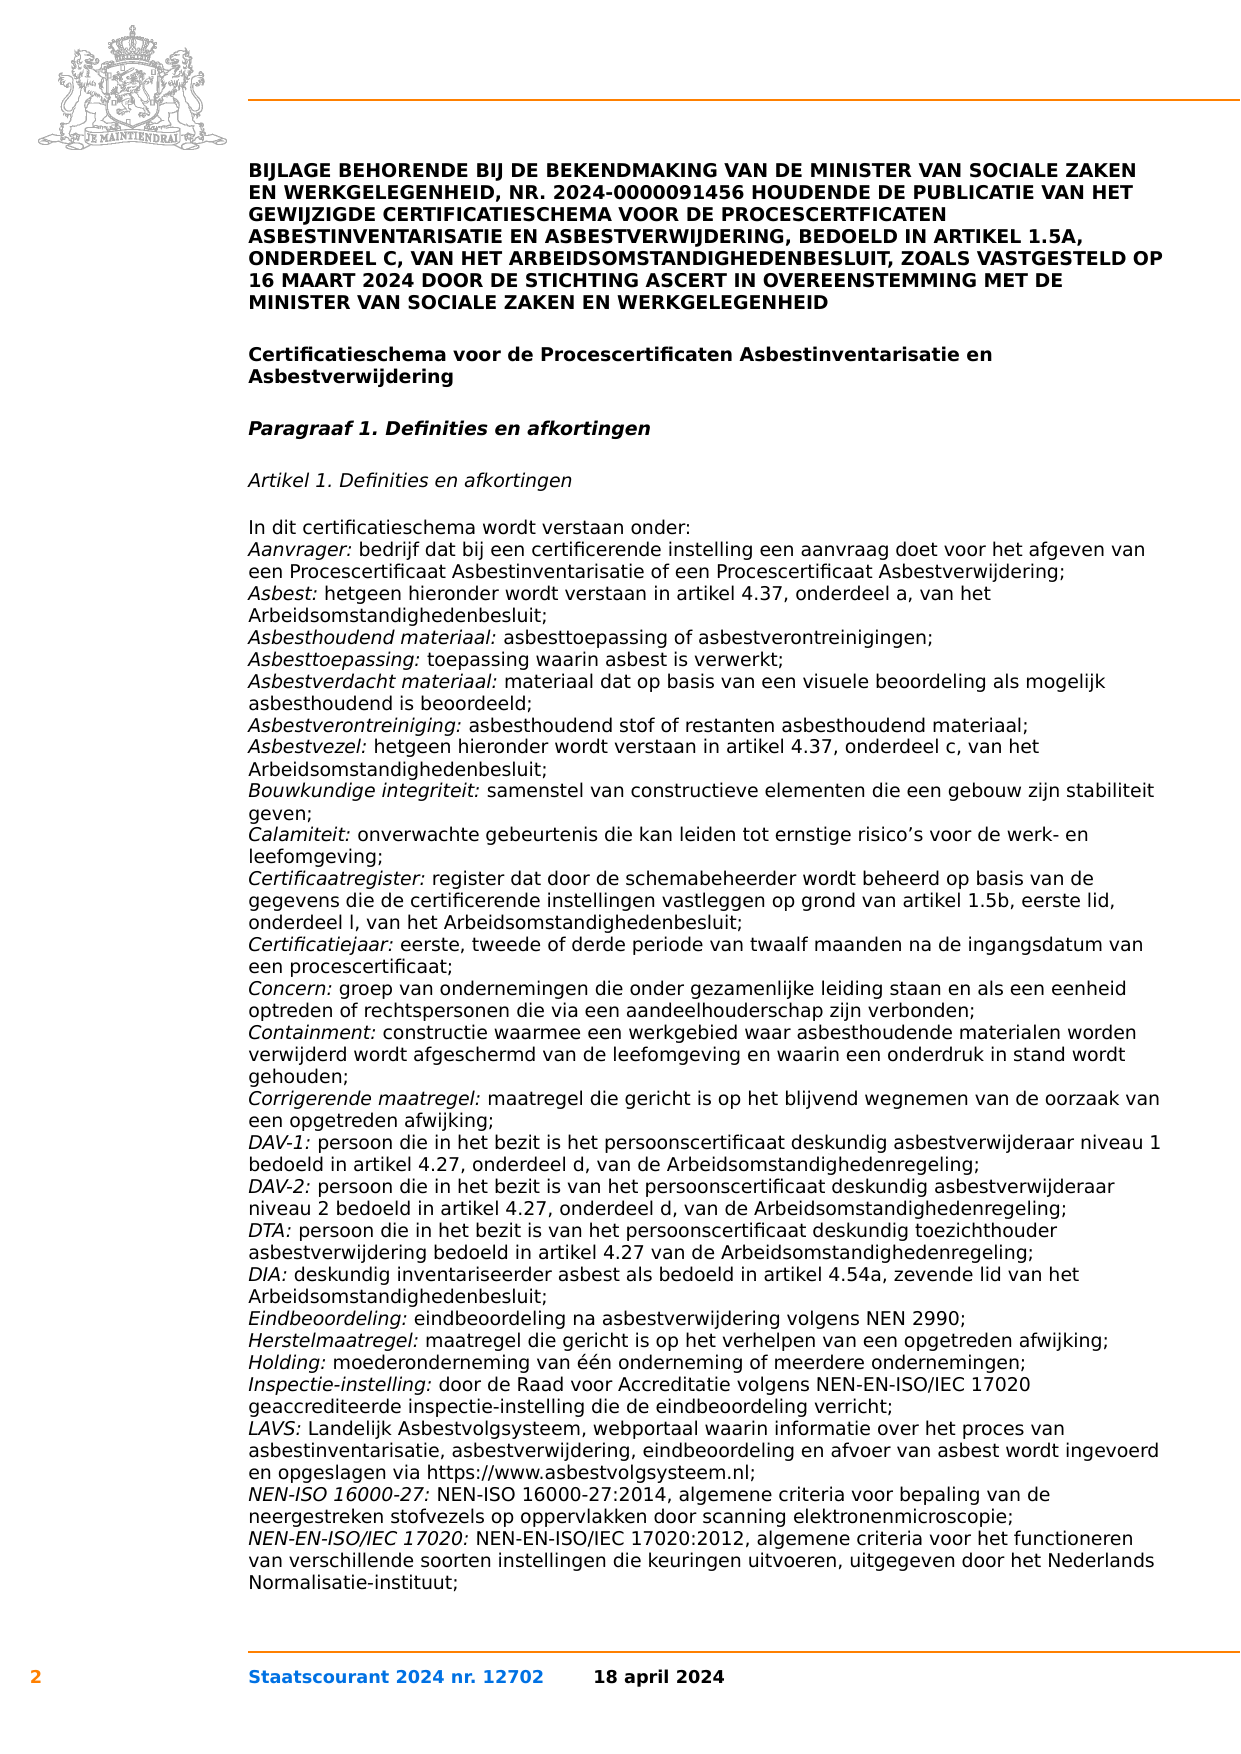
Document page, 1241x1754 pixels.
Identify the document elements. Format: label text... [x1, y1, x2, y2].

subtitle BIJLAGE BEHORENDE BIJ DE BEKENDMAKING VAN DE MINISTER VAN SOCIALE ZAKEN EN WERKGELEGENHEID, NR. 2024-0000091456 HOUDENDE DE PUBLICATIE VAN HET GEWIJZIGDE CERTIFICATIESCHEMA VOOR DE PROCESCERTFICATEN ASBESTINVENTARISATIE EN ASBESTVERWIJDERING, BEDOELD IN ARTIKEL 1.5A, ONDERDEEL C, VAN HET ARBEIDSOMSTANDIGHEDENBESLUIT, ZOALS VASTGESTELD OP 16 MAART 2024 DOOR DE STICHTING ASCERT IN OVEREENSTEMMING MET DE MINISTER VAN SOCIALE ZAKEN EN WERKGELEGENHEID [248, 160, 1163, 314]
text DAV-2: persoon die in het bezit is van het persoonscertificaat deskundig asbestverwijderaar niveau 2 bedoeld in artikel 4.27, onderdeel d, van de Arbeidsomstandighedenregeling; [248, 1176, 1163, 1220]
text Asbestverdacht materiaal: materiaal dat op basis van een visuele beoordeling als mogelijk asbesthoudend is beoordeeld; [248, 671, 1163, 714]
text Holding: moederonderneming van één onderneming of meerdere ondernemingen; [248, 1352, 1163, 1374]
text Containment: constructie waarmee een werkgebied waar asbesthoudende materialen worden verwijderd wordt afgeschermd van de leefomgeving en waarin een onderdruk in stand wordt gehouden; [248, 1022, 1163, 1088]
text NEN-ISO 16000-27: NEN-ISO 16000-27:2014, algemene criteria voor bepaling van de neergestreken stofvezels op oppervlakken door scanning elektronenmicroscopie; [248, 1484, 1163, 1528]
picture [38, 25, 227, 150]
text Asbestverontreiniging: asbesthoudend stof of restanten asbesthoudend materiaal; [248, 714, 1163, 736]
text Inspectie-instelling: door de Raad voor Accreditatie volgens NEN-EN-ISO/IEC 17020 geaccrediteerde inspectie-instelling die de eindbeoordeling verricht; [248, 1374, 1163, 1418]
text Concern: groep van ondernemingen die onder gezamenlijke leiding staan en als een eenheid optreden of rechtspersonen die via een aandeelhouderschap zijn verbonden; [248, 978, 1163, 1022]
text In dit certificatieschema wordt verstaan onder: [248, 517, 1163, 539]
text Herstelmaatregel: maatregel die gericht is op het verhelpen van een opgetreden afwijking; [248, 1330, 1163, 1352]
text NEN-EN-ISO/IEC 17020: NEN-EN-ISO/IEC 17020:2012, algemene criteria voor het functioneren van verschillende soorten instellingen die keuringen uitvoeren, uitgegeven door het Nederlands Normalisatie-instituut; [248, 1528, 1163, 1594]
text Certificaatregister: register dat door de schemabeheerder wordt beheerd op basis van de gegevens die de certificerende instellingen vastleggen op grond van artikel 1.5b, eerste lid, onderdeel l, van het Arbeidsomstandighedenbesluit; [248, 868, 1163, 934]
subtitle Certificatieschema voor de Procescertificaten Asbestinventarisatie en Asbestverwijdering [248, 344, 1163, 388]
text Asbesttoepassing: toepassing waarin asbest is verwerkt; [248, 648, 1163, 671]
text Corrigerende maatregel: maatregel die gericht is op het blijvend wegnemen van de oorzaak van een opgetreden afwijking; [248, 1088, 1163, 1132]
subtitle Paragraaf 1. Definities en afkortingen [248, 418, 1163, 440]
text LAVS: Landelijk Asbestvolgsysteem, webportaal waarin informatie over het proces van asbestinventarisatie, asbestverwijdering, eindbeoordeling en afvoer van asbest wordt ingevoerd en opgeslagen via https://www.asbestvolgsysteem.nl; [248, 1418, 1163, 1484]
subtitle Artikel 1. Definities en afkortingen [248, 470, 1163, 492]
text Eindbeoordeling: eindbeoordeling na asbestverwijdering volgens NEN 2990; [248, 1308, 1163, 1330]
text DTA: persoon die in het bezit is van het persoonscertificaat deskundig toezichthouder asbestverwijdering bedoeld in artikel 4.27 van de Arbeidsomstandighedenregeling; [248, 1220, 1163, 1264]
text Certificatiejaar: eerste, tweede of derde periode van twaalf maanden na de ingangsdatum van een procescertificaat; [248, 934, 1163, 978]
text Asbestvezel: hetgeen hieronder wordt verstaan in artikel 4.37, onderdeel c, van het Arbeidsomstandighedenbesluit; [248, 736, 1163, 780]
text DAV-1: persoon die in het bezit is het persoonscertificaat deskundig asbestverwijderaar niveau 1 bedoeld in artikel 4.27, onderdeel d, van de Arbeidsomstandighedenregeling; [248, 1132, 1163, 1176]
text Bouwkundige integriteit: samenstel van constructieve elementen die een gebouw zijn stabiliteit geven; [248, 780, 1163, 824]
text Aanvrager: bedrijf dat bij een certificerende instelling een aanvraag doet voor het afgeven van een Procescertificaat Asbestinventarisatie of een Procescertificaat Asbestverwijdering; [248, 539, 1163, 583]
text Asbest: hetgeen hieronder wordt verstaan in artikel 4.37, onderdeel a, van het Arbeidsomstandighedenbesluit; [248, 583, 1163, 627]
text DIA: deskundig inventariseerder asbest als bedoeld in artikel 4.54a, zevende lid van het Arbeidsomstandighedenbesluit; [248, 1264, 1163, 1308]
text Asbesthoudend materiaal: asbesttoepassing of asbestverontreinigingen; [248, 627, 1163, 648]
text Calamiteit: onverwachte gebeurtenis die kan leiden tot ernstige risico’s voor de werk- en leefomgeving; [248, 824, 1163, 868]
